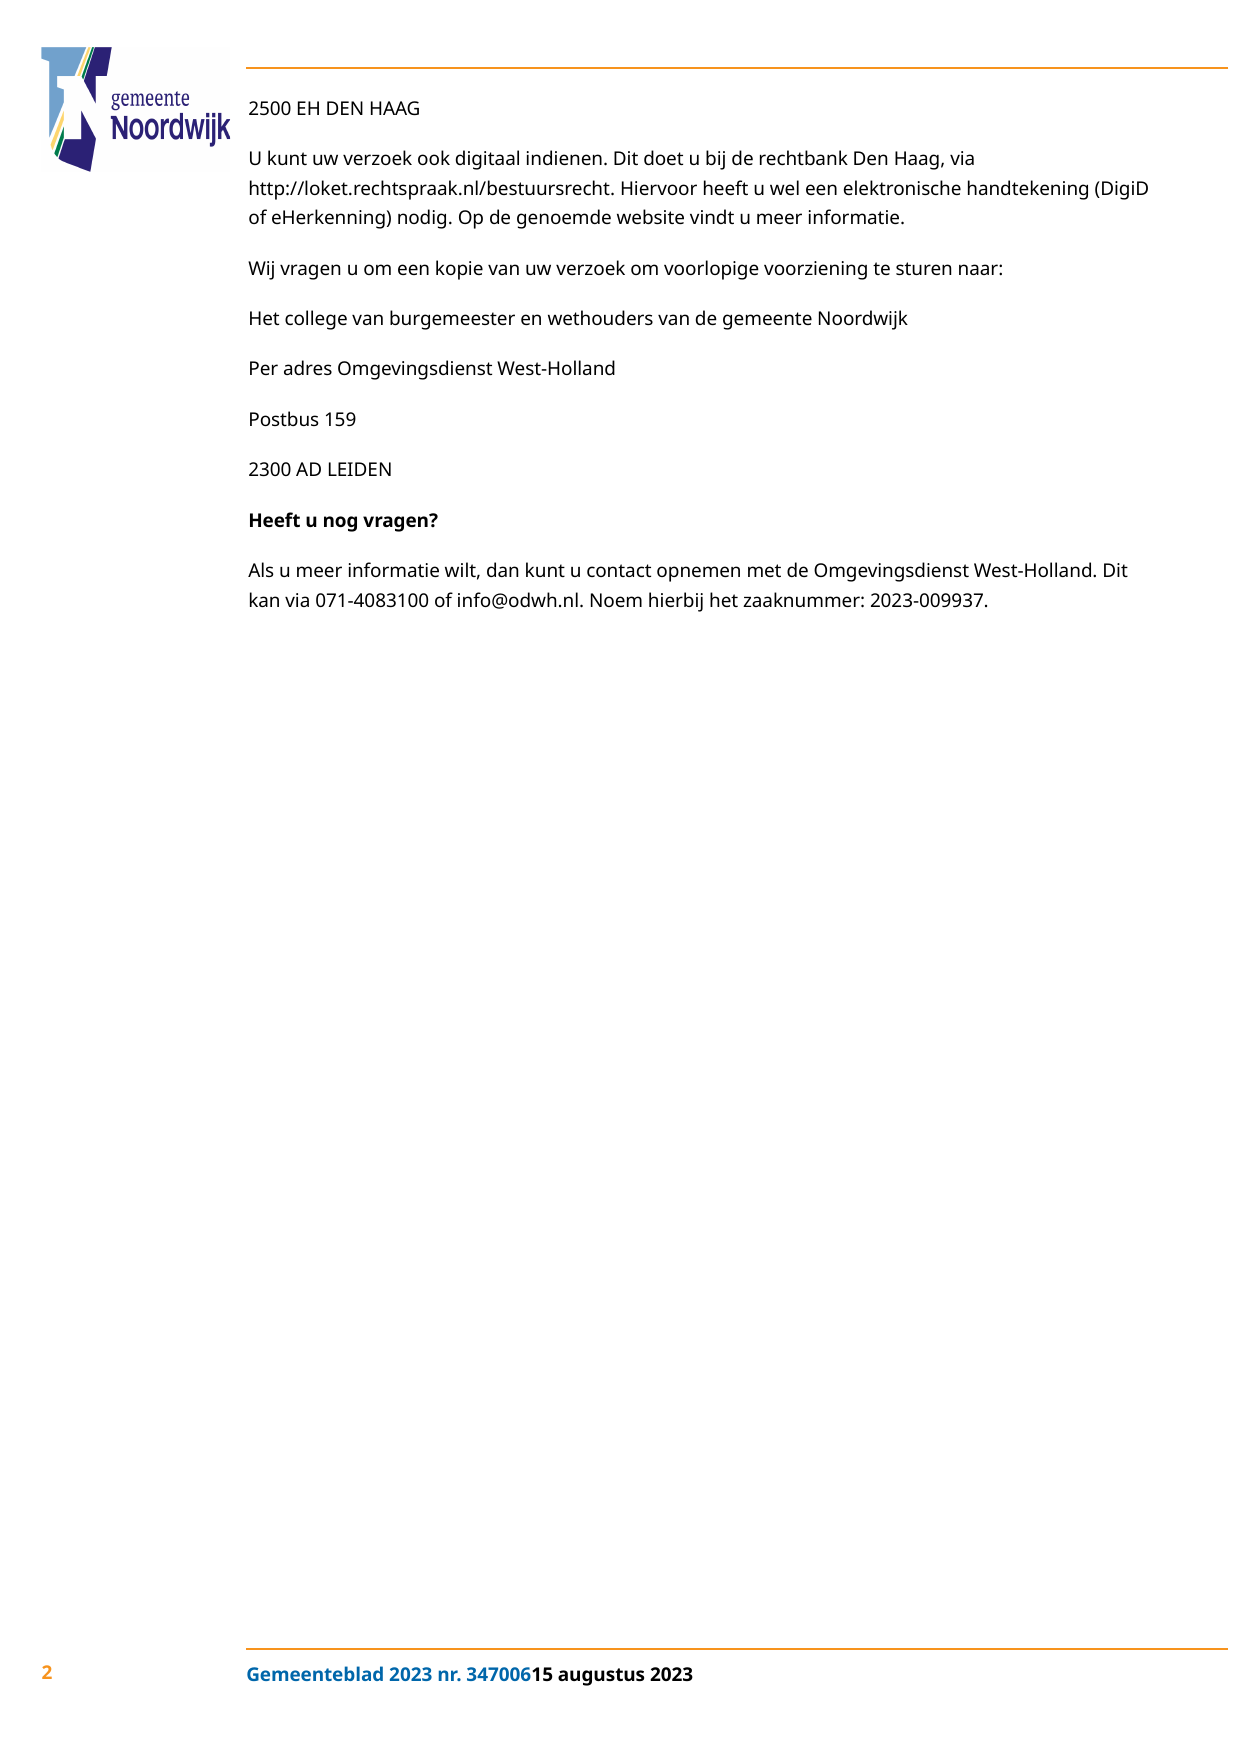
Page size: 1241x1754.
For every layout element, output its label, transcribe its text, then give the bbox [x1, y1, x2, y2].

text Wij vragen u om een kopie van uw verzoek om voorlopige voorziening te sturen naar: [248, 255, 1152, 281]
text 2500 EH DEN HAAG [248, 95, 1152, 121]
text 2300 AD LEIDEN [248, 456, 1152, 482]
picture [41, 47, 231, 172]
text Postbus 159 [248, 406, 1152, 432]
text U kunt uw verzoek ook digitaal indienen. Dit doet u bij de rechtbank Den Haag, via http://loket.rechtspraak.nl/bestuursrecht. Hiervoor heeft u wel een elektronische handtekening (DigiD of eHerkenning) nodig. Op de genoemde website vindt u meer informatie. [248, 145, 1152, 230]
text Als u meer informatie wilt, dan kunt u contact opnemen met de Omgevingsdienst West-Holland. Dit kan via 071-4083100 of info@odwh.nl. Noem hierbij het zaaknummer: 2023-009937. [248, 557, 1152, 613]
text Per adres Omgevingsdienst West-Holland [248, 356, 1152, 381]
text Heeft u nog vragen? [248, 507, 1152, 533]
text Het college van burgemeester en wethouders van de gemeente Noordwijk [248, 305, 1152, 331]
